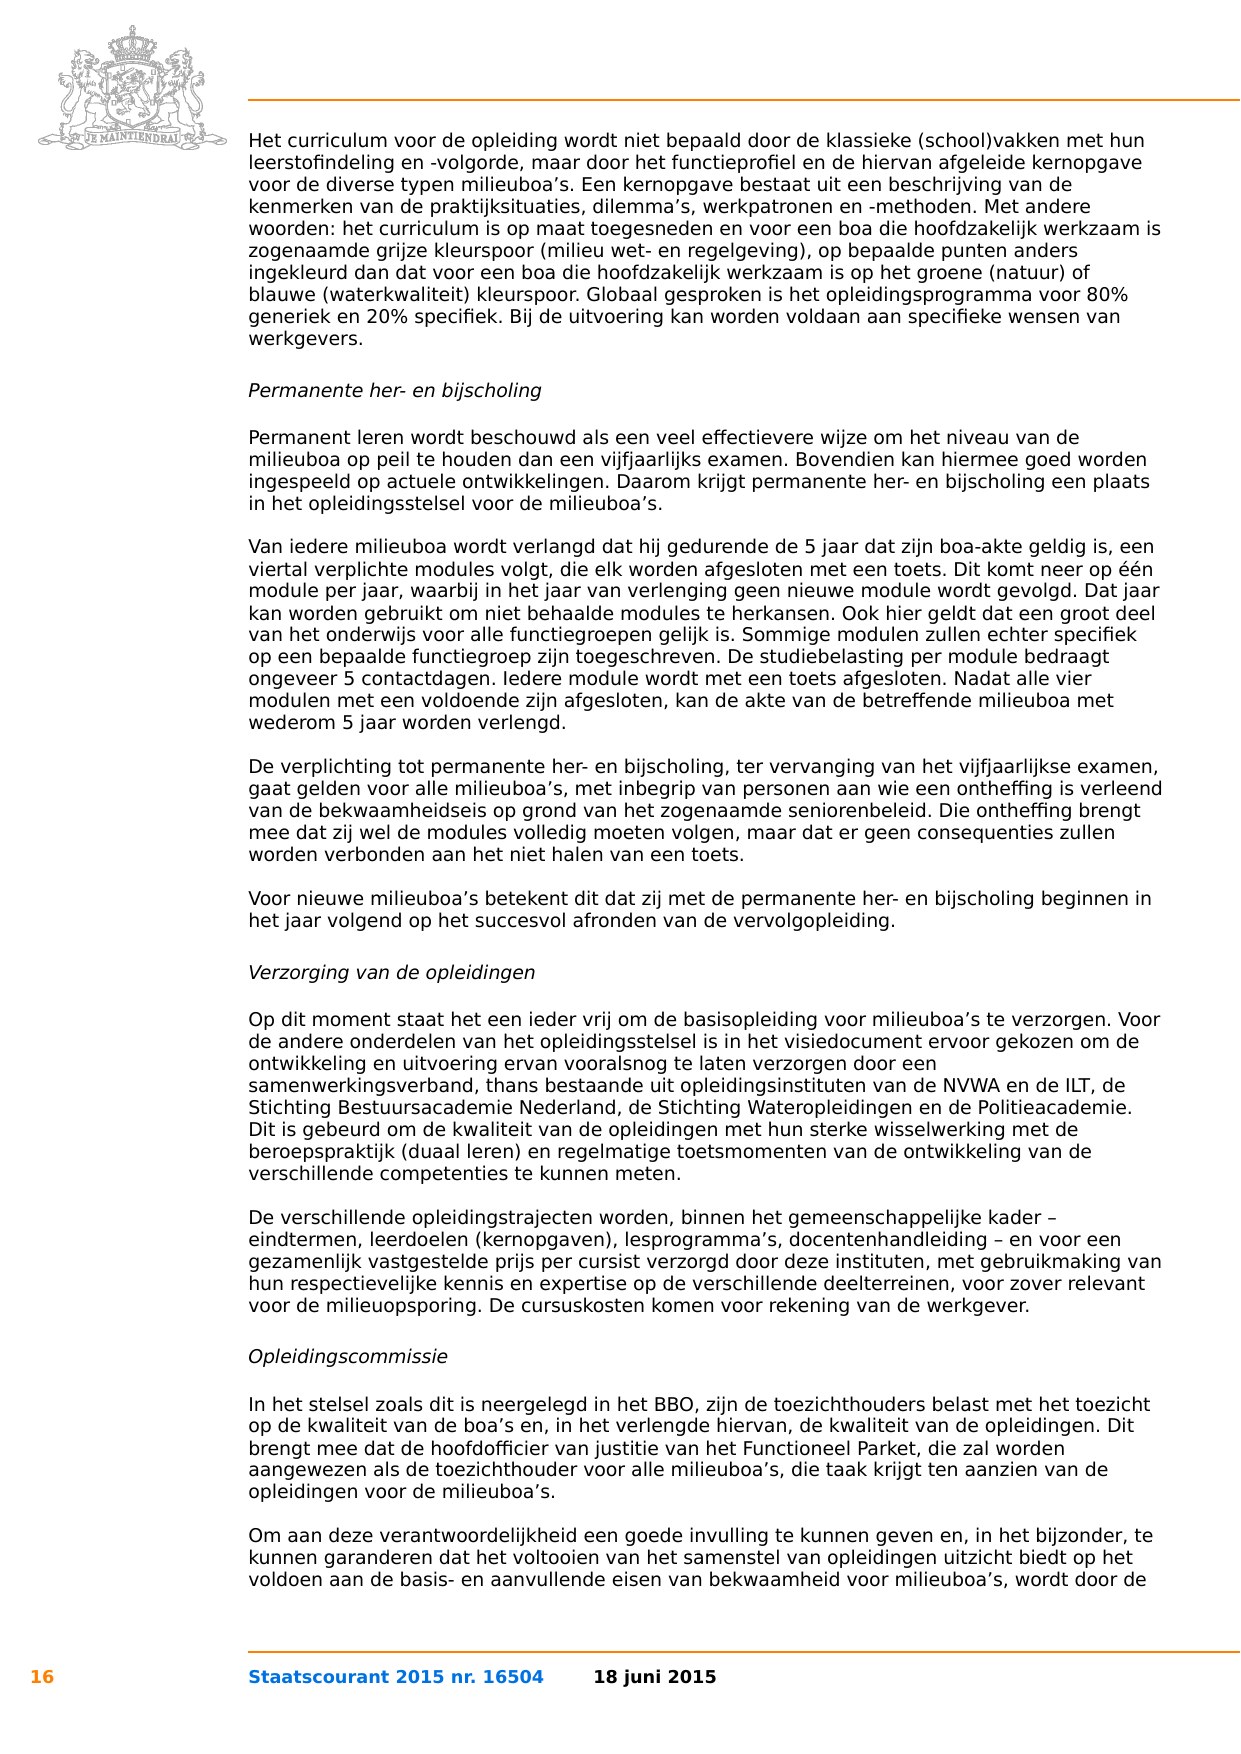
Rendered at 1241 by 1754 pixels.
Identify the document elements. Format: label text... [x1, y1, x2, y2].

text In het stelsel zoals dit is neergelegd in het BBO, zijn de toezichthouders belast met het toezicht op de kwaliteit van de boa’s en, in het verlengde hiervan, de kwaliteit van de opleidingen. Dit brengt mee dat de hoofdofficier van justitie van het Functioneel Parket, die zal worden aangewezen als de toezichthouder voor alle milieuboa’s, die taak krijgt ten aanzien van de opleidingen voor de milieuboa’s. [248, 1393, 1163, 1503]
text Om aan deze verantwoordelijkheid een goede invulling te kunnen geven en, in het bijzonder, te kunnen garanderen dat het voltooien van het samenstel van opleidingen uitzicht biedt op het voldoen aan de basis- en aanvullende eisen van bekwaamheid voor milieuboa’s, wordt door de [248, 1525, 1163, 1591]
text Van iedere milieuboa wordt verlangd dat hij gedurende de 5 jaar dat zijn boa-akte geldig is, een viertal verplichte modules volgt, die elk worden afgesloten met een toets. Dit komt neer op één module per jaar, waarbij in het jaar van verlenging geen nieuwe module wordt gevolgd. Dat jaar kan worden gebruikt om niet behaalde modules te herkansen. Ook hier geldt dat een groot deel van het onderwijs voor alle functiegroepen gelijk is. Sommige modulen zullen echter specifiek op een bepaalde functiegroep zijn toegeschreven. De studiebelasting per module bedraagt ongeveer 5 contactdagen. Iedere module wordt met een toets afgesloten. Nadat alle vier modulen met een voldoende zijn afgesloten, kan de akte van de betreffende milieuboa met wederom 5 jaar worden verlengd. [248, 536, 1163, 734]
text Permanent leren wordt beschouwd als een veel effectievere wijze om het niveau van de milieuboa op peil te houden dan een vijfjaarlijks examen. Bovendien kan hiermee goed worden ingespeeld op actuele ontwikkelingen. Daarom krijgt permanente her- en bijscholing een plaats in het opleidingsstelsel voor de milieuboa’s. [248, 427, 1163, 514]
subtitle Verzorging van de opleidingen [248, 962, 1163, 984]
text Het curriculum voor de opleiding wordt niet bepaald door de klassieke (school)vakken met hun leerstofindeling en -volgorde, maar door het functieprofiel en de hiervan afgeleide kernopgave voor de diverse typen milieuboa’s. Een kernopgave bestaat uit een beschrijving van de kenmerken van de praktijksituaties, dilemma’s, werkpatronen en -methoden. Met andere woorden: het curriculum is op maat toegesneden en voor een boa die hoofdzakelijk werkzaam is zogenaamde grijze kleurspoor (milieu wet- en regelgeving), op bepaalde punten anders ingekleurd dan dat voor een boa die hoofdzakelijk werkzaam is op het groene (natuur) of blauwe (waterkwaliteit) kleurspoor. Globaal gesproken is het opleidingsprogramma voor 80% generiek en 20% specifiek. Bij de uitvoering kan worden voldaan aan specifieke wensen van werkgevers. [248, 130, 1163, 350]
picture [38, 25, 227, 150]
text De verplichting tot permanente her- en bijscholing, ter vervanging van het vijfjaarlijkse examen, gaat gelden voor alle milieuboa’s, met inbegrip van personen aan wie een ontheffing is verleend van de bekwaamheidseis op grond van het zogenaamde seniorenbeleid. Die ontheffing brengt mee dat zij wel de modules volledig moeten volgen, maar dat er geen consequenties zullen worden verbonden aan het niet halen van een toets. [248, 756, 1163, 866]
text Voor nieuwe milieuboa’s betekent dit dat zij met de permanente her- en bijscholing beginnen in het jaar volgend op het succesvol afronden van de vervolgopleiding. [248, 888, 1163, 932]
text De verschillende opleidingstrajecten worden, binnen het gemeenschappelijke kader – eindtermen, leerdoelen (kernopgaven), lesprogramma’s, docentenhandleiding – en voor een gezamenlijk vastgestelde prijs per cursist verzorgd door deze instituten, met gebruikmaking van hun respectievelijke kennis en expertise op de verschillende deelterreinen, voor zover relevant voor de milieuopsporing. De cursuskosten komen voor rekening van de werkgever. [248, 1207, 1163, 1316]
text Op dit moment staat het een ieder vrij om de basisopleiding voor milieuboa’s te verzorgen. Voor de andere onderdelen van het opleidingsstelsel is in het visiedocument ervoor gekozen om de ontwikkeling en uitvoering ervan vooralsnog te laten verzorgen door een samenwerkingsverband, thans bestaande uit opleidingsinstituten van de NVWA en de ILT, de Stichting Bestuursacademie Nederland, de Stichting Wateropleidingen en de Politieacademie. Dit is gebeurd om de kwaliteit van de opleidingen met hun sterke wisselwerking met de beroepspraktijk (duaal leren) en regelmatige toetsmomenten van de ontwikkeling van de verschillende competenties te kunnen meten. [248, 1009, 1163, 1185]
subtitle Opleidingscommissie [248, 1346, 1163, 1368]
subtitle Permanente her- en bijscholing [248, 380, 1163, 402]
